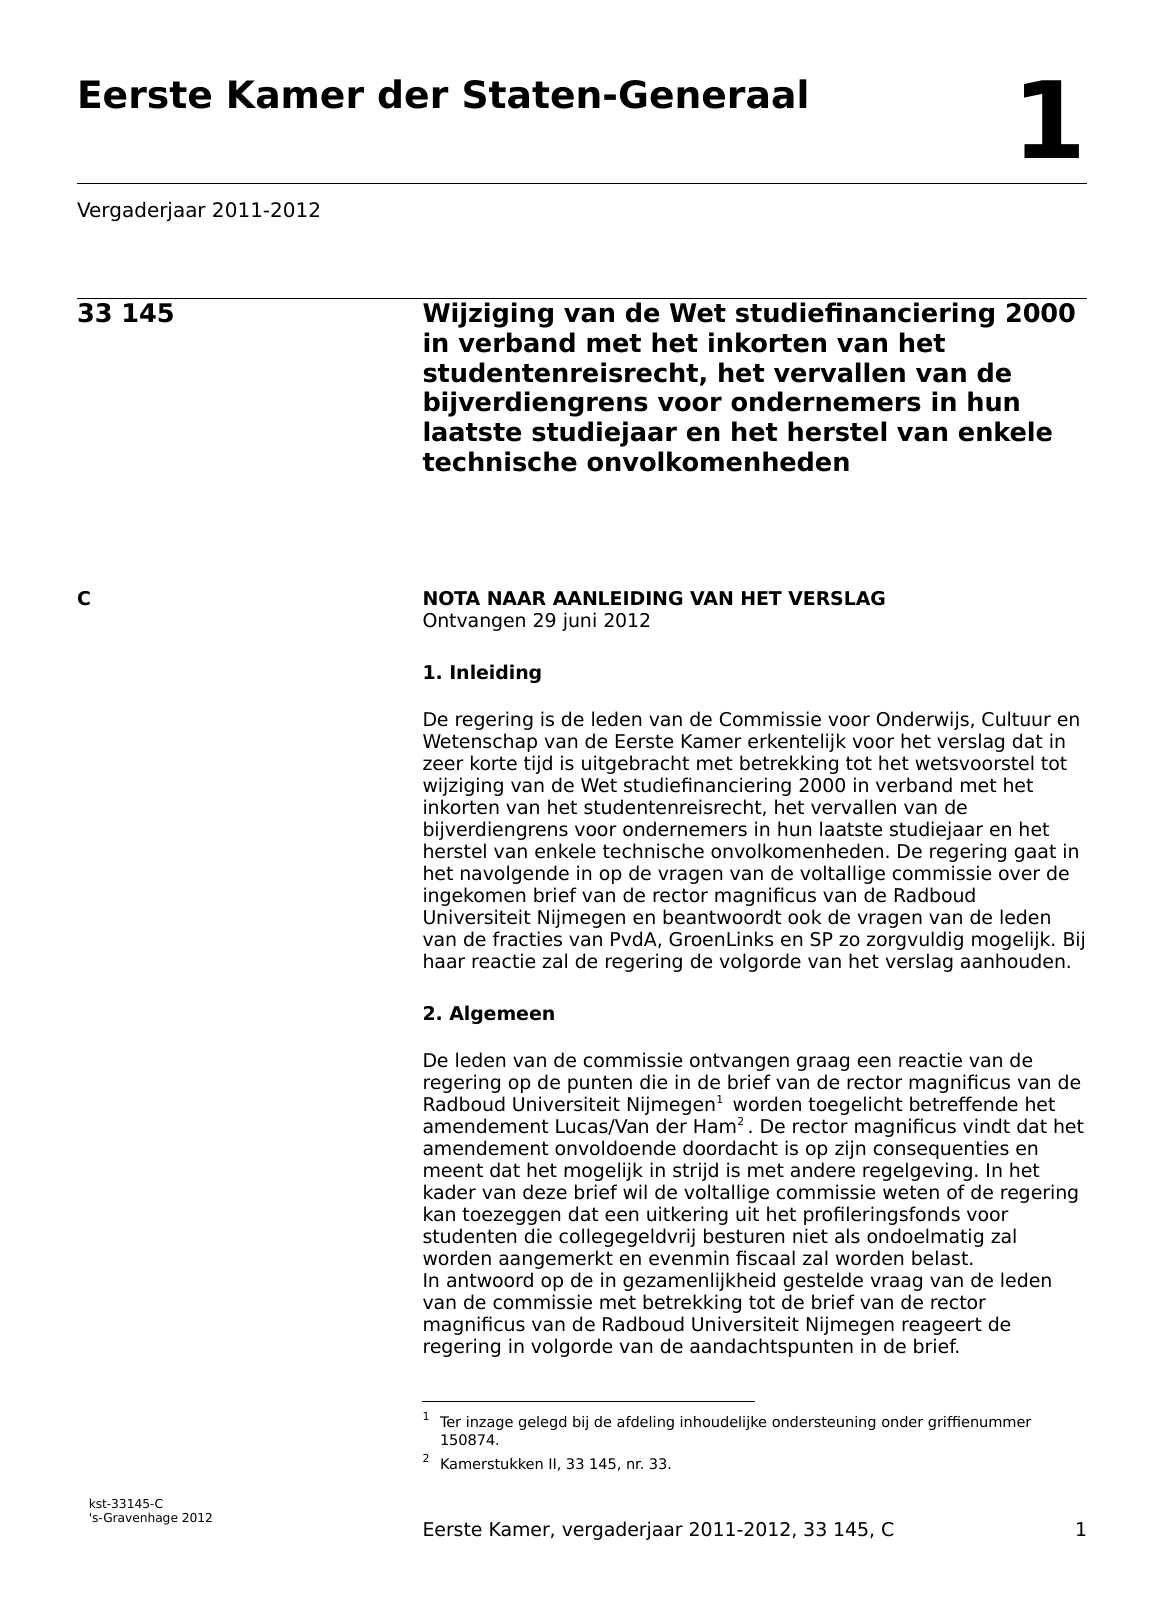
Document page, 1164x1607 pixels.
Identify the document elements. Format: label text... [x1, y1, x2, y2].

table_header 1 [886, 59, 1087, 183]
text Kamerstukken II, 33 145, nr. 33. [422, 1452, 1087, 1474]
text De regering is de leden van de Commissie voor Onderwijs, Cultuur en Wetenschap van de Eerste Kamer erkentelijk voor het verslag dat in zeer korte tijd is uitgebracht met betrekking tot het wetsvoorstel tot wijziging van de Wet studiefinanciering 2000 in verband met het inkorten van het studentenreisrecht, het vervallen van de bijverdiengrens voor ondernemers in hun laatste studiejaar en het herstel van enkele technische onvolkomenheden. De regering gaat in het navolgende in op de vragen van de voltallige commissie over de ingekomen brief van de rector magnificus van de Radboud Universiteit Nijmegen en beantwoordt ook de vragen van de leden van de fracties van PvdA, GroenLinks en SP zo zorgvuldig mogelijk. Bij haar reactie zal de regering de volgorde van het verslag aanhouden. [422, 709, 1087, 973]
table_header Eerste Kamer der Staten-Generaal [77, 59, 886, 183]
text Ter inzage gelegd bij de afdeling inhoudelijke ondersteuning onder griffienummer 150874. [422, 1410, 1087, 1449]
text Ontvangen 29 juni 2012 [422, 610, 1087, 632]
subtitle 33 145 Wijziging van de Wet studiefinanciering 2000 in verband met het inkorten van het studentenreisrecht, het vervallen van de bijverdiengrens voor ondernemers in hun laatste studiejaar en het herstel van enkele technische onvolkomenheden [77, 299, 1087, 477]
text 's-Gravenhage 2012 [88, 1511, 323, 1525]
subtitle 1. Inleiding [422, 662, 1087, 684]
text In antwoord op de in gezamenlijkheid gestelde vraag van de leden van de commissie met betrekking tot de brief van de rector magnificus van de Radboud Universiteit Nijmegen reageert de regering in volgorde van de aandachtspunten in de brief. [422, 1269, 1087, 1357]
text kst-33145-C [88, 1497, 323, 1511]
subtitle 2. Algemeen [422, 1003, 1087, 1025]
text De leden van de commissie ontvangen graag een reactie van de regering op de punten die in de brief van de rector magnificus van de Radboud Universiteit Nijmegen worden toegelicht betreffende het amendement Lucas/Van der Ham. De rector magnificus vindt dat het amendement onvoldoende doordacht is op zijn consequenties en meent dat het mogelijk in strijd is met andere regelgeving. In het kader van deze brief wil de voltallige commissie weten of de regering kan toezeggen dat een uitkering uit het profileringsfonds voor studenten die collegegeldvrij besturen niet als ondoelmatig zal worden aangemerkt en evenmin fiscaal zal worden belast. [422, 1050, 1087, 1269]
table_cell Vergaderjaar 2011-2012 [77, 184, 1087, 298]
subtitle C NOTA NAAR AANLEIDING VAN HET VERSLAG [77, 588, 1087, 610]
